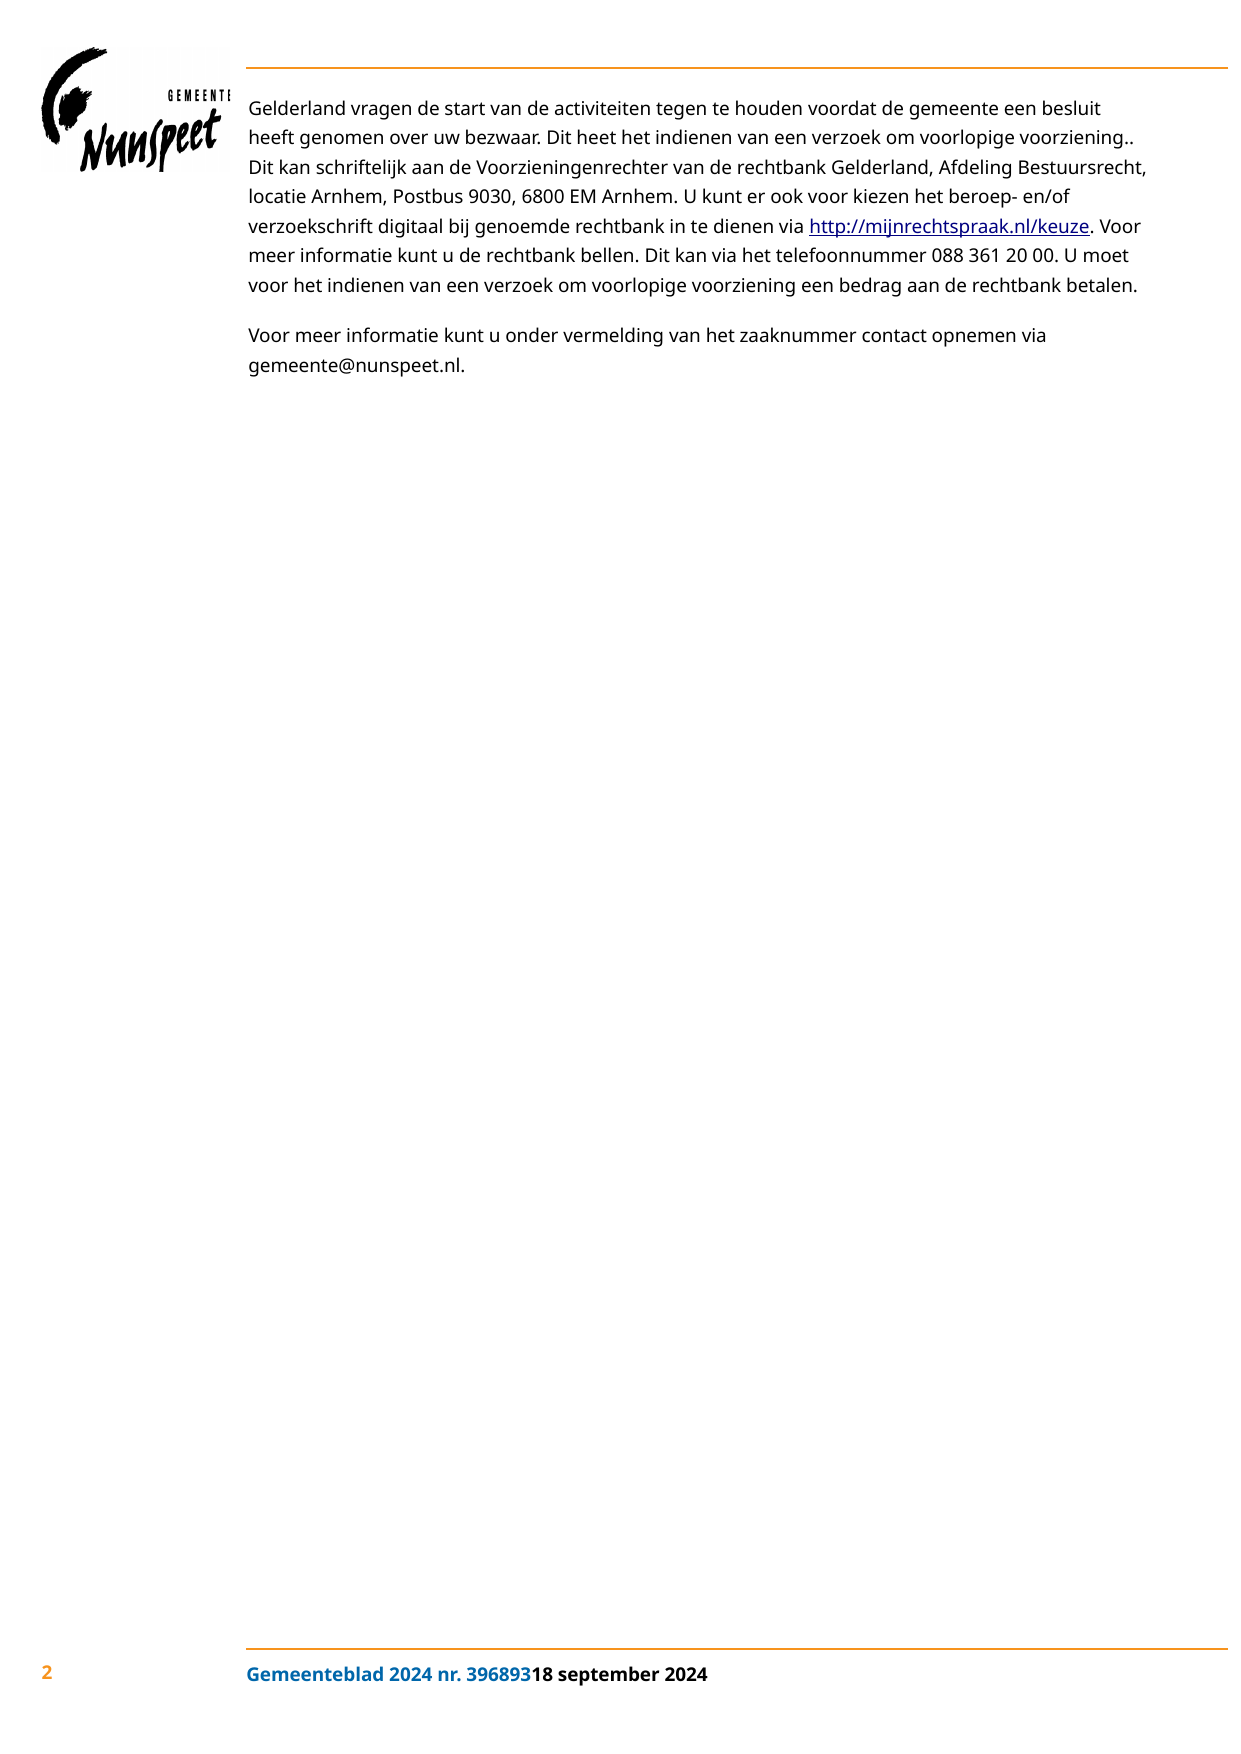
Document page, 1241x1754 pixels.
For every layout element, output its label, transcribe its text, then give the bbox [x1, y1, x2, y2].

text Gelderland vragen de start van de activiteiten tegen te houden voordat de gemeente een besluit heeft genomen over uw bezwaar. Dit heet het indienen van een verzoek om voorlopige voorziening.. Dit kan schriftelijk aan de Voorzieningenrechter van de rechtbank Gelderland, Afdeling Bestuursrecht, locatie Arnhem, Postbus 9030, 6800 EM Arnhem. U kunt er ook voor kiezen het beroep- en/of verzoekschrift digitaal bij genoemde rechtbank in te dienen via http://mijnrechtspraak.nl/keuze. Voor meer informatie kunt u de rechtbank bellen. Dit kan via het telefoonnummer 088 361 20 00. U moet voor het indienen van een verzoek om voorlopige voorziening een bedrag aan de rechtbank betalen. [248, 95, 1152, 298]
picture [41, 47, 231, 172]
text Voor meer informatie kunt u onder vermelding van het zaaknummer contact opnemen via gemeente@nunspeet.nl. [248, 323, 1152, 378]
